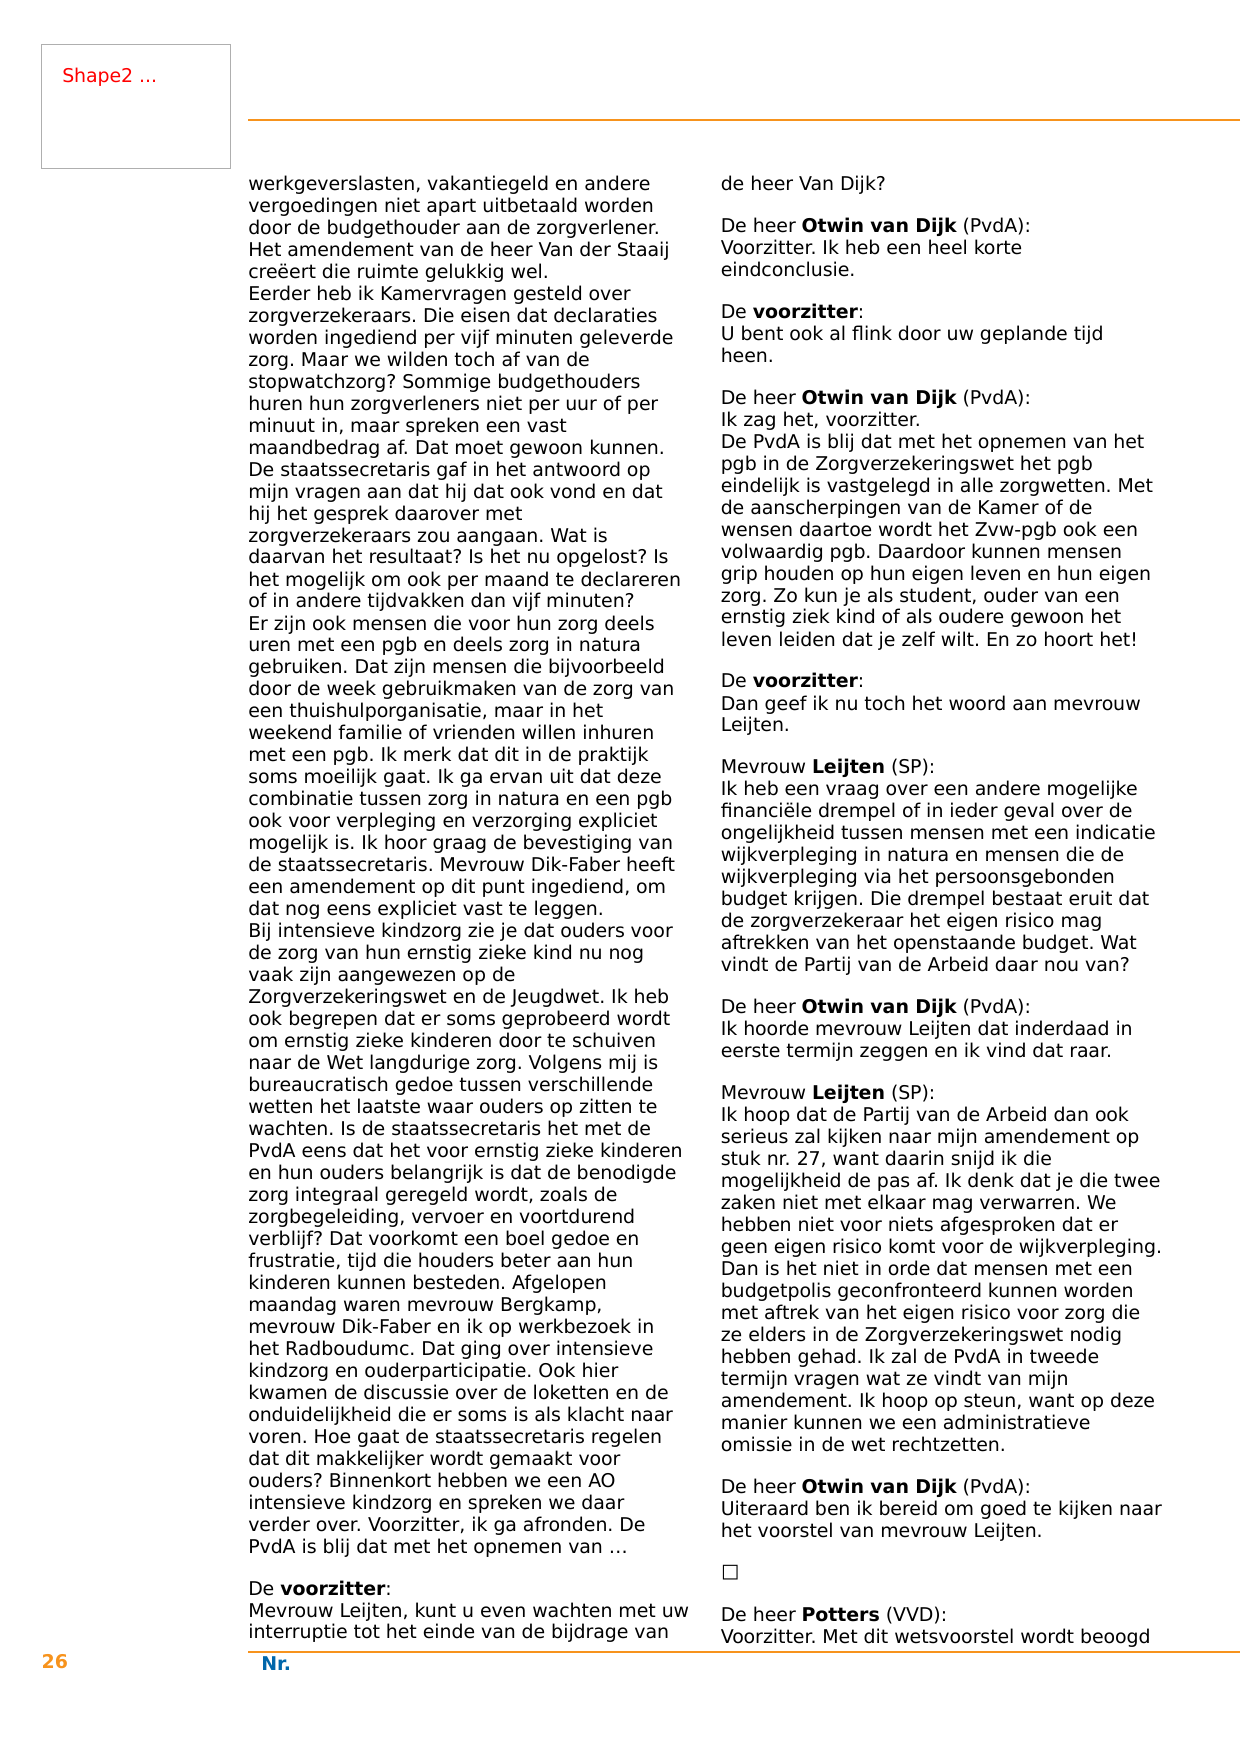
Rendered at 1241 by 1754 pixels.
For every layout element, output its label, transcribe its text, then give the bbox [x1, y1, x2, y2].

text de heer Van Dijk? [721, 173, 1163, 195]
text Er zijn ook mensen die voor hun zorg deels uren met een pgb en deels zorg in natura gebruiken. Dat zijn mensen die bijvoorbeeld door de week gebruikmaken van de zorg van een thuishulporganisatie, maar in het weekend familie of vrienden willen inhuren met een pgb. Ik merk dat dit in de praktijk soms moeilijk gaat. Ik ga ervan uit dat deze combinatie tussen zorg in natura en een pgb ook voor verpleging en verzorging expliciet mogelijk is. Ik hoor graag de bevestiging van de staatssecretaris. Mevrouw Dik-Faber heeft een amendement op dit punt ingediend, om dat nog eens expliciet vast te leggen. [248, 612, 691, 920]
text Voorzitter. Met dit wetsvoorstel wordt beoogd [721, 1626, 1163, 1648]
text ⬜ [721, 1562, 1163, 1584]
text De heer Otwin van Dijk (PvdA): [721, 387, 1163, 409]
text De PvdA is blij dat met het opnemen van het pgb in de Zorgverzekeringswet het pgb eindelijk is vastgelegd in alle zorgwetten. Met de aanscherpingen van de Kamer of de wensen daartoe wordt het Zvw-pgb ook een volwaardig pgb. Daardoor kunnen mensen grip houden op hun eigen leven en hun eigen zorg. Zo kun je als student, ouder van een ernstig ziek kind of als oudere gewoon het leven leiden dat je zelf wilt. En zo hoort het! [721, 431, 1163, 650]
text Dan geef ik nu toch het woord aan mevrouw Leijten. [721, 692, 1163, 736]
text Uiteraard ben ik bereid om goed te kijken naar het voorstel van mevrouw Leijten. [721, 1498, 1163, 1542]
text Bij intensieve kindzorg zie je dat ouders voor de zorg van hun ernstig zieke kind nu nog vaak zijn aangewezen op de Zorgverzekeringswet en de Jeugdwet. Ik heb ook begrepen dat er soms geprobeerd wordt om ernstig zieke kinderen door te schuiven naar de Wet langdurige zorg. Volgens mij is bureaucratisch gedoe tussen verschillende wetten het laatste waar ouders op zitten te wachten. Is de staatssecretaris het met de PvdA eens dat het voor ernstig zieke kinderen en hun ouders belangrijk is dat de benodigde zorg integraal geregeld wordt, zoals de zorgbegeleiding, vervoer en voortdurend verblijf? Dat voorkomt een boel gedoe en frustratie, tijd die houders beter aan hun kinderen kunnen besteden. Afgelopen maandag waren mevrouw Bergkamp, mevrouw Dik-Faber en ik op werkbezoek in het Radboudumc. Dat ging over intensieve kindzorg en ouderparticipatie. Ook hier kwamen de discussie over de loketten en de onduidelijkheid die er soms is als klacht naar voren. Hoe gaat de staatssecretaris regelen dat dit makkelijker wordt gemaakt voor ouders? Binnenkort hebben we een AO intensieve kindzorg en spreken we daar verder over. Voorzitter, ik ga afronden. De PvdA is blij dat met het opnemen van … [248, 920, 691, 1557]
text Mevrouw Leijten (SP): [721, 1082, 1163, 1104]
text Mevrouw Leijten (SP): [721, 756, 1163, 778]
text De heer Otwin van Dijk (PvdA): [721, 1476, 1163, 1498]
text Mevrouw Leijten, kunt u even wachten met uw interruptie tot het einde van de bijdrage van [248, 1599, 691, 1643]
text De voorzitter: [721, 301, 1163, 323]
text Ik hoop dat de Partij van de Arbeid dan ook serieus zal kijken naar mijn amendement op stuk nr. 27, want daarin snijd ik die mogelijkheid de pas af. Ik denk dat je die twee zaken niet met elkaar mag verwarren. We hebben niet voor niets afgesproken dat er geen eigen risico komt voor de wijkverpleging. Dan is het niet in orde dat mensen met een budgetpolis geconfronteerd kunnen worden met aftrek van het eigen risico voor zorg die ze elders in de Zorgverzekeringswet nodig hebben gehad. Ik zal de PvdA in tweede termijn vragen wat ze vindt van mijn amendement. Ik hoop op steun, want op deze manier kunnen we een administratieve omissie in de wet rechtzetten. [721, 1104, 1163, 1456]
text Voorzitter. Ik heb een heel korte eindconclusie. [721, 237, 1163, 281]
text De voorzitter: [721, 670, 1163, 692]
text Ik heb een vraag over een andere mogelijke financiële drempel of in ieder geval over de ongelijkheid tussen mensen met een indicatie wijkverpleging in natura en mensen die de wijkverpleging via het persoonsgebonden budget krijgen. Die drempel bestaat eruit dat de zorgverzekeraar het eigen risico mag aftrekken van het openstaande budget. Wat vindt de Partij van de Arbeid daar nou van? [721, 778, 1163, 976]
text De voorzitter: [248, 1577, 691, 1599]
text Ik zag het, voorzitter. [721, 409, 1163, 431]
text De heer Otwin van Dijk (PvdA): [721, 215, 1163, 237]
text Ik hoorde mevrouw Leijten dat inderdaad in eerste termijn zeggen en ik vind dat raar. [721, 1018, 1163, 1062]
text werkgeverslasten, vakantiegeld en andere vergoedingen niet apart uitbetaald worden door de budgethouder aan de zorgverlener. Het amendement van de heer Van der Staaij creëert die ruimte gelukkig wel. [248, 173, 691, 283]
text De heer Potters (VVD): [721, 1604, 1163, 1626]
text U bent ook al flink door uw geplande tijd heen. [721, 323, 1163, 367]
text Eerder heb ik Kamervragen gesteld over zorgverzekeraars. Die eisen dat declaraties worden ingediend per vijf minuten geleverde zorg. Maar we wilden toch af van de stopwatchzorg? Sommige budgethouders huren hun zorgverleners niet per uur of per minuut in, maar spreken een vast maandbedrag af. Dat moet gewoon kunnen. De staatssecretaris gaf in het antwoord op mijn vragen aan dat hij dat ook vond en dat hij het gesprek daarover met zorgverzekeraars zou aangaan. Wat is daarvan het resultaat? Is het nu opgelost? Is het mogelijk om ook per maand te declareren of in andere tijdvakken dan vijf minuten? [248, 283, 691, 612]
text De heer Otwin van Dijk (PvdA): [721, 996, 1163, 1018]
